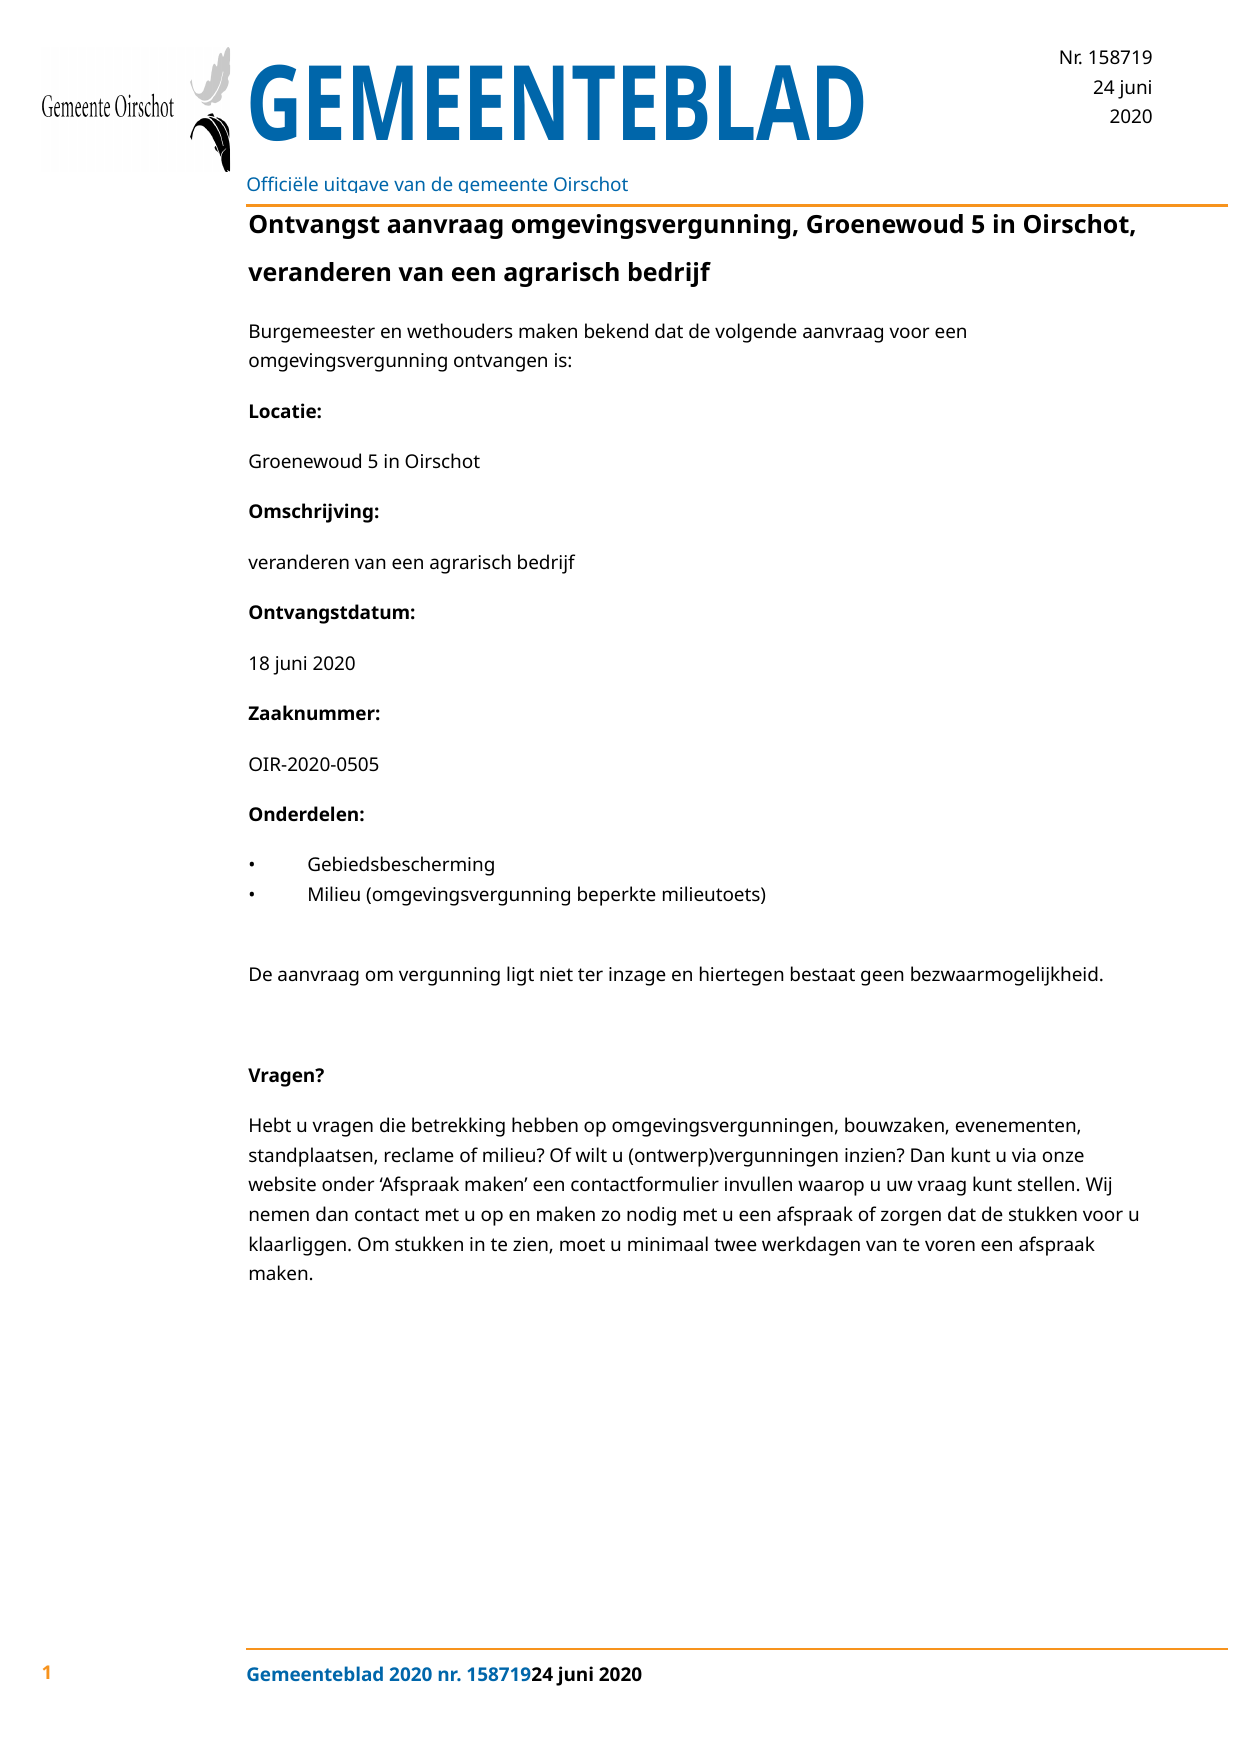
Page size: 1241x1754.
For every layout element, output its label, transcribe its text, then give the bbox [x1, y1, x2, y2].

text Omschrijving: [248, 499, 1152, 524]
text veranderen van een agrarisch bedrijf [248, 549, 1152, 575]
text 18 juni 2020 [248, 650, 1152, 676]
picture [41, 47, 231, 172]
text Groenewoud 5 in Oirschot [248, 448, 1152, 474]
text Onderdelen: [248, 801, 1152, 827]
text Ontvangstdatum: [248, 599, 1152, 625]
text Locatie: [248, 398, 1152, 424]
text Zaaknummer: [248, 700, 1152, 726]
text OIR-2020-0505 [248, 751, 1152, 777]
text Burgemeester en wethouders maken bekend dat de volgende aanvraag voor een omgevingsvergunning ontvangen is: [248, 318, 1152, 373]
text Ontvangst aanvraag omgevingsvergunning, Groenewoud 5 in Oirschot, veranderen van een agrarisch bedrijf [248, 207, 1152, 288]
text Hebt u vragen die betrekking hebben op omgevingsvergunningen, bouwzaken, evenementen, standplaatsen, reclame of milieu? Of wilt u (ontwerp)vergunningen inzien? Dan kunt u via onze website onder ‘Afspraak maken’ een contactformulier invullen waarop u uw vraag kunt stellen. Wij nemen dan contact met u op en maken zo nodig met u een afspraak of zorgen dat de stukken voor u klaarliggen. Om stukken in te zien, moet u minimaal twee werkdagen van te voren een afspraak maken. [248, 1112, 1152, 1286]
text Vragen? [248, 1062, 1152, 1088]
text De aanvraag om vergunning ligt niet ter inzage en hiertegen bestaat geen bezwaarmogelijkheid. [248, 961, 1152, 987]
list Milieu (omgevingsvergunning beperkte milieutoets) [248, 881, 1152, 907]
list Gebiedsbescherming [248, 852, 1152, 877]
